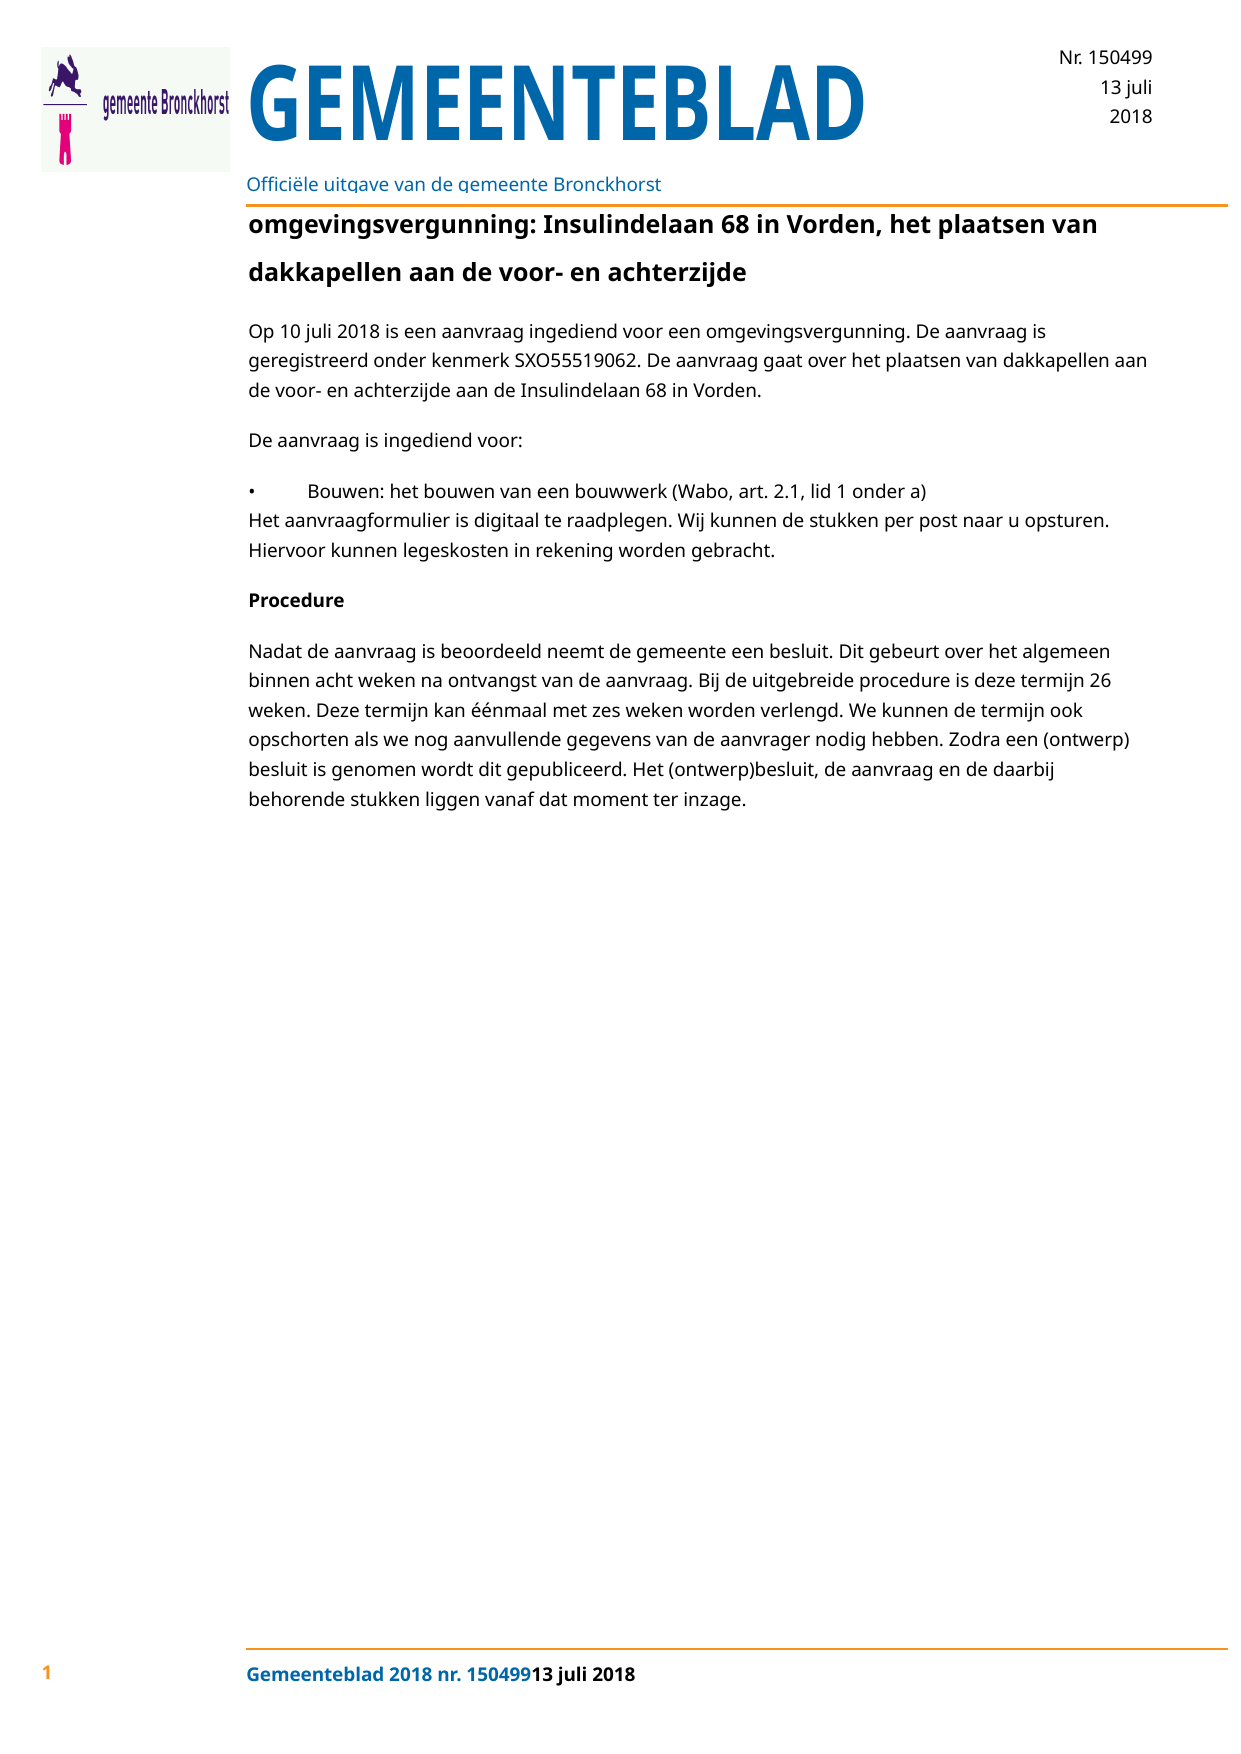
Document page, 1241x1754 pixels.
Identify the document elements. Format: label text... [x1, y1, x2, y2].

text Nadat de aanvraag is beoordeeld neemt de gemeente een besluit. Dit gebeurt over het algemeen binnen acht weken na ontvangst van de aanvraag. Bij de uitgebreide procedure is deze termijn 26 weken. Deze termijn kan éénmaal met zes weken worden verlengd. We kunnen de termijn ook opschorten als we nog aanvullende gegevens van de aanvrager nodig hebben. Zodra een (ontwerp) besluit is genomen wordt dit gepubliceerd. Het (ontwerp)besluit, de aanvraag en de daarbij behorende stukken liggen vanaf dat moment ter inzage. [248, 638, 1152, 812]
text omgevingsvergunning: Insulindelaan 68 in Vorden, het plaatsen van dakkapellen aan de voor- en achterzijde [248, 207, 1152, 288]
text Op 10 juli 2018 is een aanvraag ingediend voor een omgevingsvergunning. De aanvraag is geregistreerd onder kenmerk SXO55519062. De aanvraag gaat over het plaatsen van dakkapellen aan de voor- en achterzijde aan de Insulindelaan 68 in Vorden. [248, 318, 1152, 403]
text De aanvraag is ingediend voor: [248, 427, 1152, 453]
list Bouwen: het bouwen van een bouwwerk (Wabo, art. 2.1, lid 1 onder a) [248, 478, 1152, 504]
picture [41, 47, 231, 172]
text Het aanvraagformulier is digitaal te raadplegen. Wij kunnen de stukken per post naar u opsturen. Hiervoor kunnen legeskosten in rekening worden gebracht. [248, 507, 1152, 563]
text Procedure [248, 587, 1152, 613]
